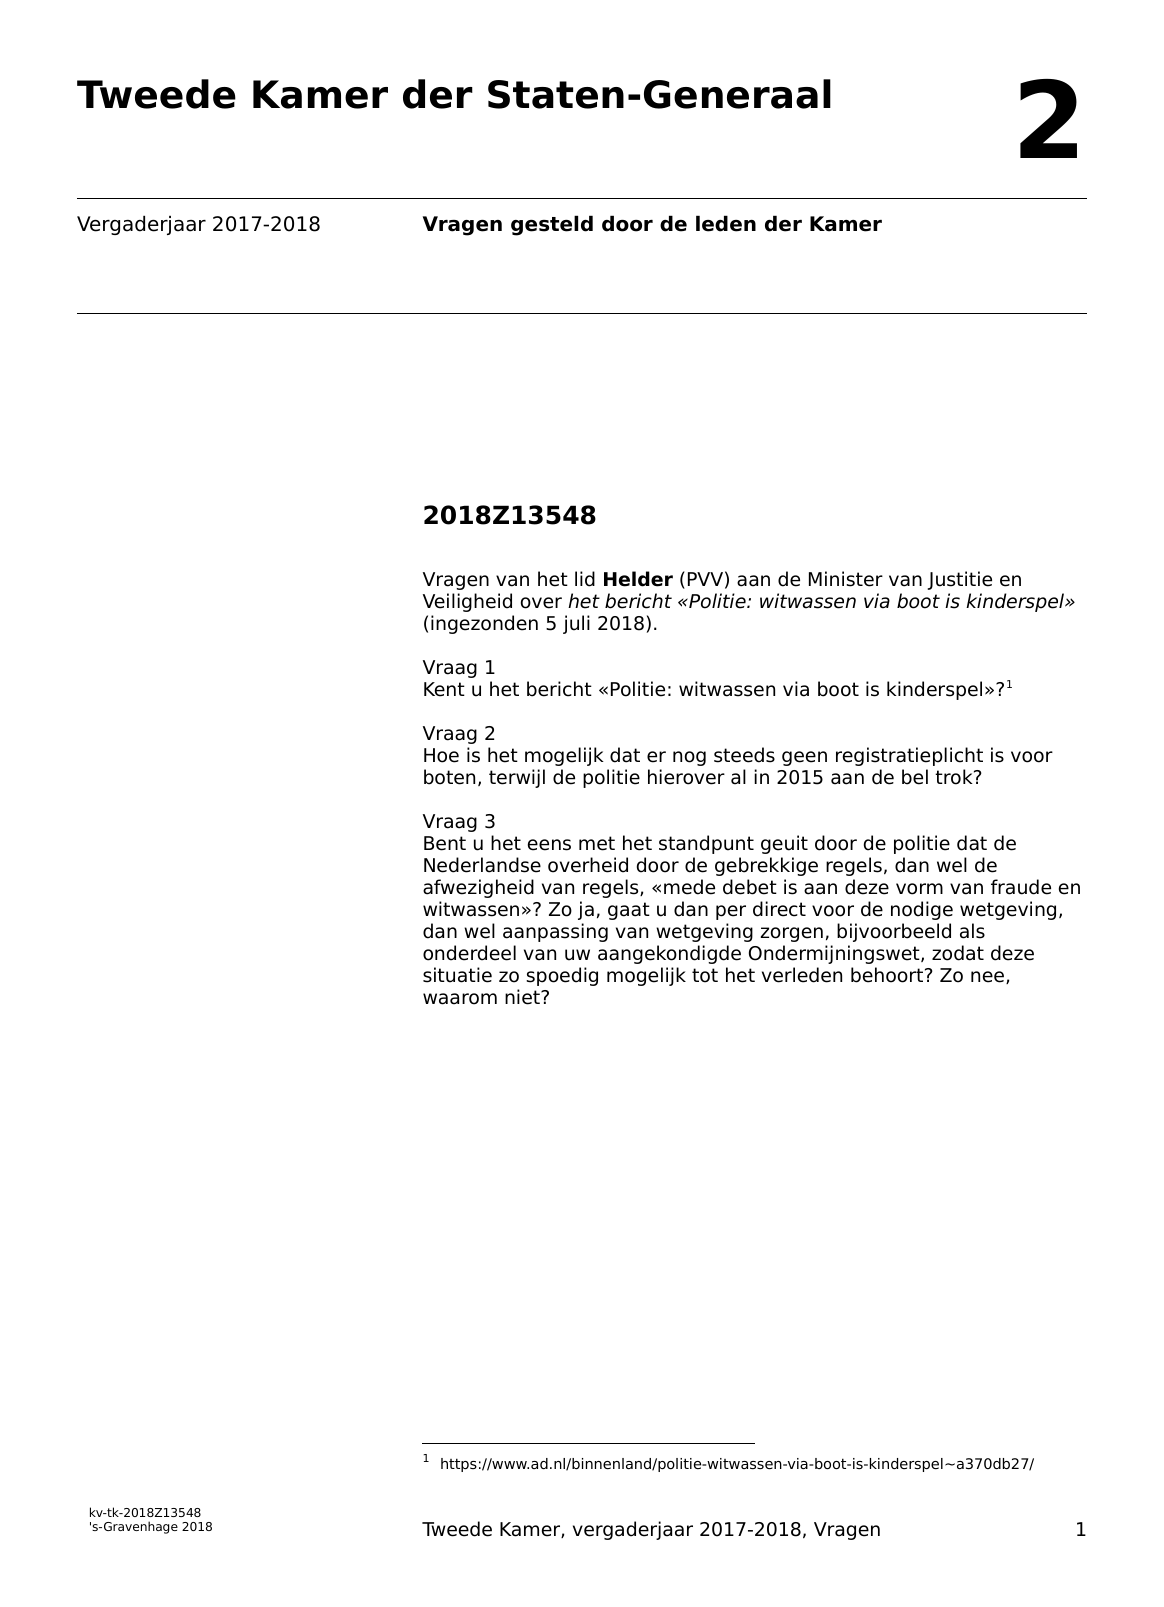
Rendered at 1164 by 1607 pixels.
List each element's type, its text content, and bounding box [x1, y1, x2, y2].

text Vraag 1 [422, 657, 1087, 679]
text Hoe is het mogelijk dat er nog steeds geen registratieplicht is voor boten, terwijl de politie hierover al in 2015 aan de bel trok? [422, 745, 1087, 789]
text Vragen van het lid Helder (PVV) aan de Minister van Justitie en Veiligheid over het bericht «Politie: witwassen via boot is kinderspel» (ingezonden 5 juli 2018). [422, 569, 1087, 635]
text 's-Gravenhage 2018 [88, 1520, 323, 1534]
table_header 2 [886, 59, 1087, 198]
table_cell Vergaderjaar 2017-2018 [77, 199, 422, 313]
text Vraag 3 [422, 811, 1087, 833]
text Kent u het bericht «Politie: witwassen via boot is kinderspel»? [422, 679, 1087, 701]
table_cell Vragen gesteld door de leden der Kamer [422, 199, 1087, 313]
text https://www.ad.nl/binnenland/politie-witwassen-via-boot-is-kinderspel~a370db27/ [422, 1452, 1087, 1474]
text Bent u het eens met het standpunt geuit door de politie dat de Nederlandse overheid door de gebrekkige regels, dan wel de afwezigheid van regels, «mede debet is aan deze vorm van fraude en witwassen»? Zo ja, gaat u dan per direct voor de nodige wetgeving, dan wel aanpassing van wetgeving zorgen, bijvoorbeeld als onderdeel van uw aangekondigde Ondermijningswet, zodat deze situatie zo spoedig mogelijk tot het verleden behoort? Zo nee, waarom niet? [422, 833, 1087, 1009]
text 2018Z13548 [422, 501, 1087, 531]
text Vraag 2 [422, 723, 1087, 745]
text kv-tk-2018Z13548 [88, 1506, 323, 1520]
table_header Tweede Kamer der Staten-Generaal [77, 59, 886, 198]
